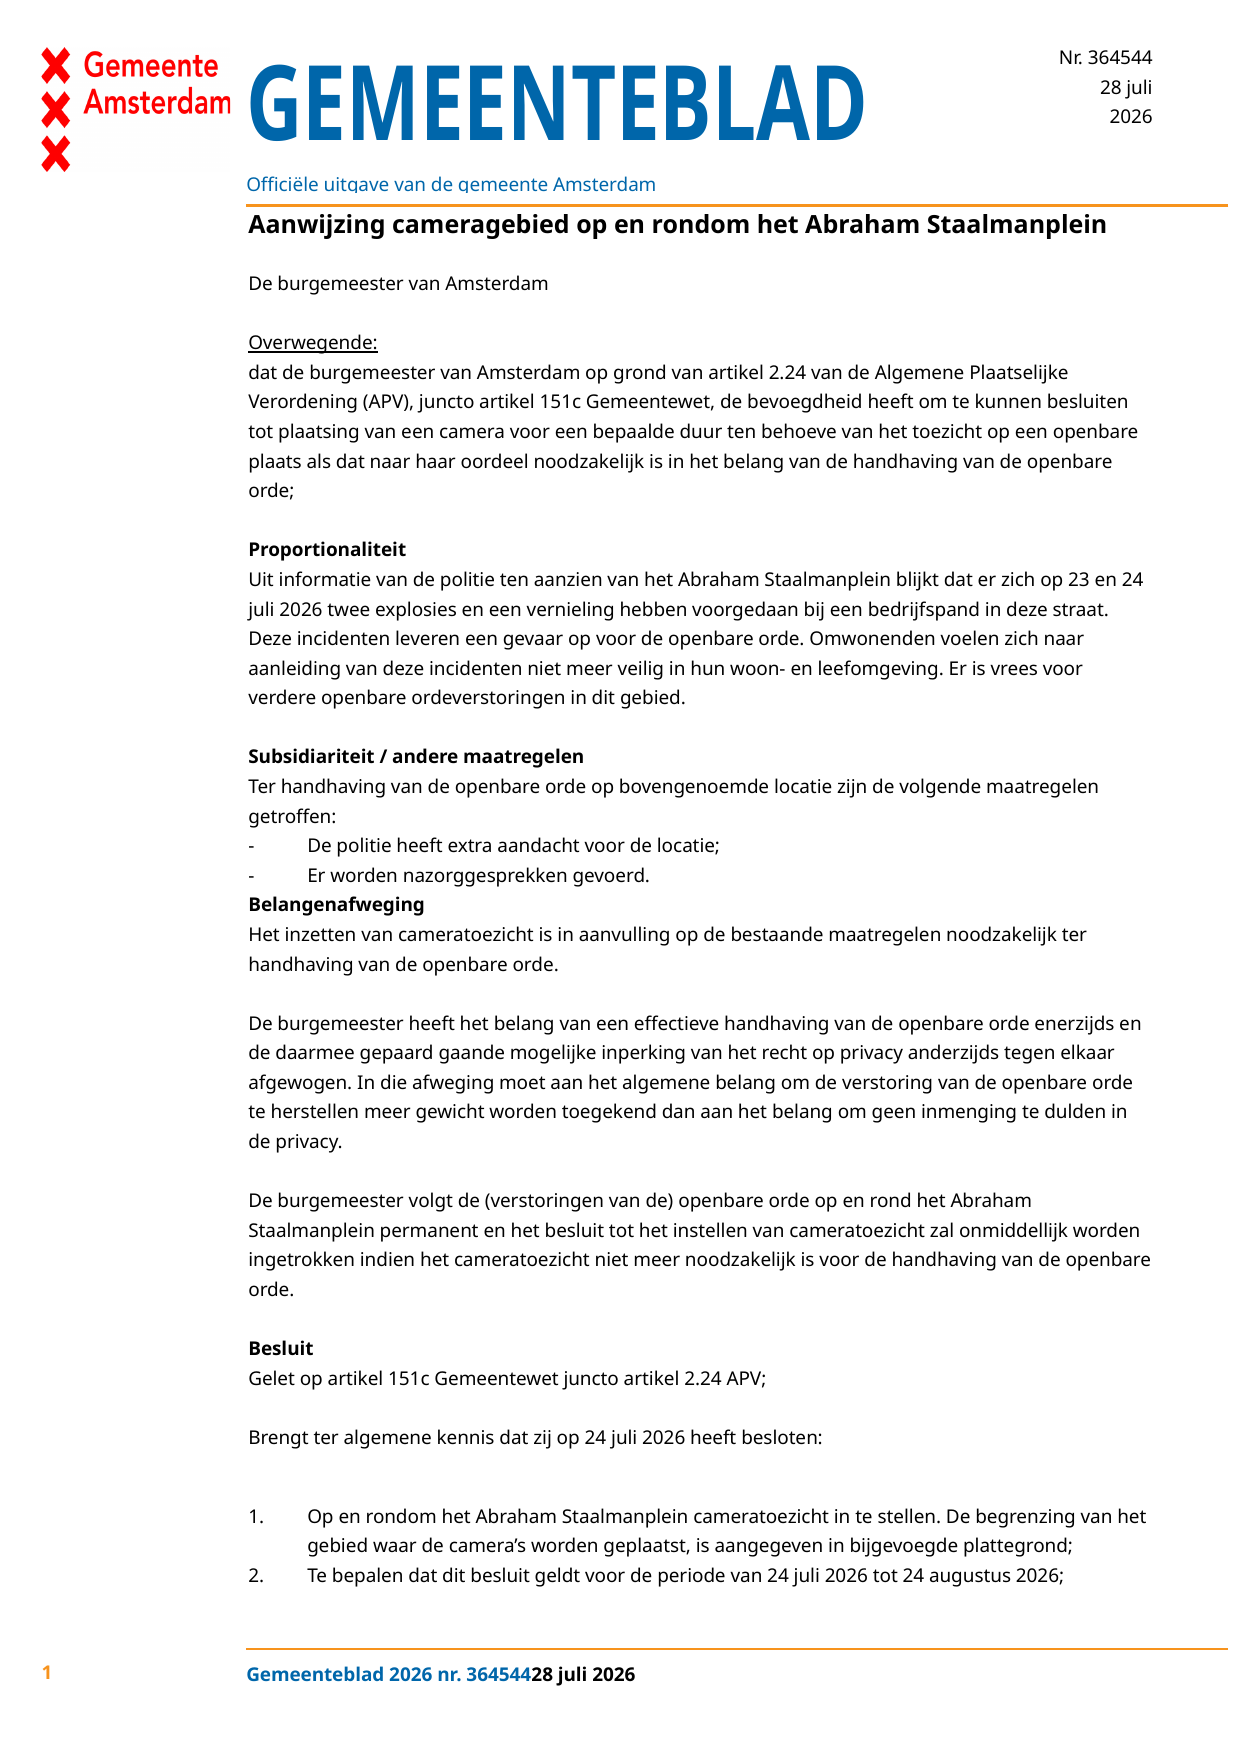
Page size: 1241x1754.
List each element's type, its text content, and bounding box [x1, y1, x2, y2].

text De burgemeester volgt de (verstoringen van de) openbare orde op en rond het Abraham Staalmanplein permanent en het besluit tot het instellen van cameratoezicht zal onmiddellijk worden ingetrokken indien het cameratoezicht niet meer noodzakelijk is voor de handhaving van de openbare orde. [248, 1187, 1152, 1302]
text De burgemeester van Amsterdam [248, 270, 1152, 296]
text Overwegende: [248, 329, 1152, 355]
text Gelet op artikel 151c Gemeentewet juncto artikel 2.24 APV; [248, 1365, 1152, 1391]
list Op en rondom het Abraham Staalmanplein cameratoezicht in te stellen. De begrenzing van het gebied waar de camera’s worden geplaatst, is aangegeven in bijgevoegde plattegrond; [248, 1503, 1152, 1558]
text Ter handhaving van de openbare orde op bovengenoemde locatie zijn de volgende maatregelen getroffen: [248, 773, 1152, 828]
text Het inzetten van cameratoezicht is in aanvulling op de bestaande maatregelen noodzakelijk ter handhaving van de openbare orde. [248, 921, 1152, 976]
text Aanwijzing cameragebied op en rondom het Abraham Staalmanplein [248, 207, 1152, 241]
text Proportionaliteit [248, 537, 1152, 562]
list De politie heeft extra aandacht voor de locatie; [248, 832, 1152, 858]
text Subsidiariteit / andere maatregelen [248, 744, 1152, 769]
text dat de burgemeester van Amsterdam op grond van artikel 2.24 van de Algemene Plaatselijke Verordening (APV), juncto artikel 151c Gemeentewet, de bevoegdheid heeft om te kunnen besluiten tot plaatsing van een camera voor een bepaalde duur ten behoeve van het toezicht op een openbare plaats als dat naar haar oordeel noodzakelijk is in het belang van de handhaving van de openbare orde; [248, 359, 1152, 503]
text Brengt ter algemene kennis dat zij op 24 juli 2026 heeft besloten: [248, 1424, 1152, 1450]
text Belangenafweging [248, 892, 1152, 917]
picture [41, 47, 231, 172]
text Uit informatie van de politie ten aanzien van het Abraham Staalmanplein blijkt dat er zich op 23 en 24 juli 2026 twee explosies en een vernieling hebben voorgedaan bij een bedrijfspand in deze straat. Deze incidenten leveren een gevaar op voor de openbare orde. Omwonenden voelen zich naar aanleiding van deze incidenten niet meer veilig in hun woon- en leefomgeving. Er is vrees voor verdere openbare ordeverstoringen in dit gebied. [248, 566, 1152, 710]
text De burgemeester heeft het belang van een effectieve handhaving van de openbare orde enerzijds en de daarmee gepaard gaande mogelijke inperking van het recht op privacy anderzijds tegen elkaar afgewogen. In die afweging moet aan het algemene belang om de verstoring van de openbare orde te herstellen meer gewicht worden toegekend dan aan het belang om geen inmenging te dulden in de privacy. [248, 1010, 1152, 1154]
list Er worden nazorggesprekken gevoerd. [248, 862, 1152, 888]
text Besluit [248, 1335, 1152, 1361]
list Te bepalen dat dit besluit geldt voor de periode van 24 juli 2026 tot 24 augustus 2026; [248, 1562, 1152, 1588]
